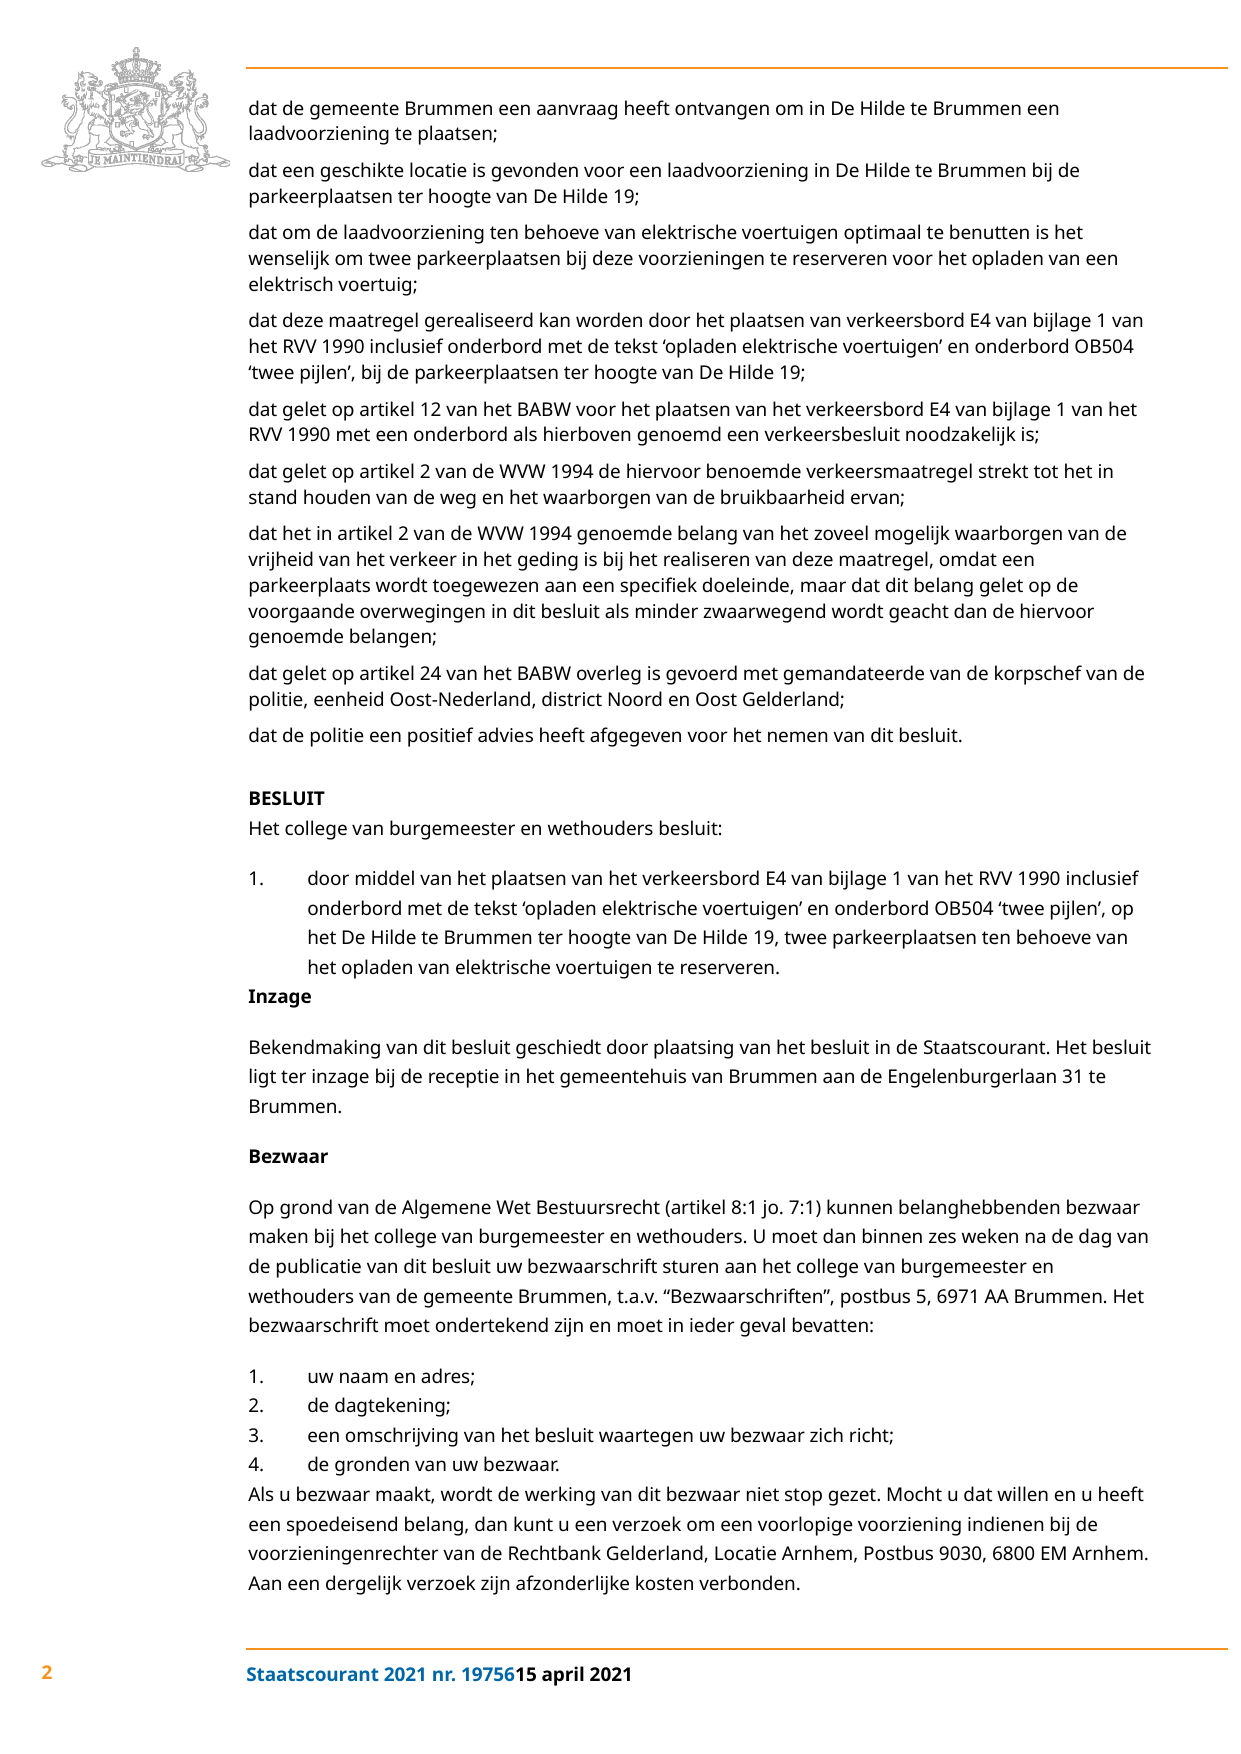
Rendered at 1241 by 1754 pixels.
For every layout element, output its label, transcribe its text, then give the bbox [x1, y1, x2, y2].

list uw naam en adres; [248, 1363, 1152, 1388]
text dat gelet op artikel 2 van de WVW 1994 de hiervoor benoemde verkeersmaatregel strekt tot het in stand houden van de weg en het waarborgen van de bruikbaarheid ervan; [248, 458, 1152, 510]
text dat de politie een positief advies heeft afgegeven voor het nemen van dit besluit. [248, 723, 1152, 748]
text dat deze maatregel gerealiseerd kan worden door het plaatsen van verkeersbord E4 van bijlage 1 van het RVV 1990 inclusief onderbord met de tekst ‘opladen elektrische voertuigen’ en onderbord OB504 ‘twee pijlen’, bij de parkeerplaatsen ter hoogte van De Hilde 19; [248, 308, 1152, 385]
text dat om de laadvoorziening ten behoeve van elektrische voertuigen optimaal te benutten is het wenselijk om twee parkeerplaatsen bij deze voorzieningen te reserveren voor het opladen van een elektrisch voertuig; [248, 219, 1152, 297]
picture [41, 47, 231, 172]
text Bekendmaking van dit besluit geschiedt door plaatsing van het besluit in de Staatscourant. Het besluit ligt ter inzage bij de receptie in het gemeentehuis van Brummen aan de Engelenburgerlaan 31 te Brummen. [248, 1034, 1152, 1119]
text Op grond van de Algemene Wet Bestuursrecht (artikel 8:1 jo. 7:1) kunnen belanghebbenden bezwaar maken bij het college van burgemeester en wethouders. U moet dan binnen zes weken na de dag van de publicatie van dit besluit uw bezwaarschrift sturen aan het college van burgemeester en wethouders van de gemeente Brummen, t.a.v. “Bezwaarschriften”, postbus 5, 6971 AA Brummen. Het bezwaarschrift moet ondertekend zijn en moet in ieder geval bevatten: [248, 1194, 1152, 1338]
text Inzage [248, 984, 1152, 1009]
list een omschrijving van het besluit waartegen uw bezwaar zich richt; [248, 1422, 1152, 1448]
list de gronden van uw bezwaar. [248, 1452, 1152, 1477]
text dat gelet op artikel 24 van het BABW overleg is gevoerd met gemandateerde van de korpschef van de politie, eenheid Oost-Nederland, district Noord en Oost Gelderland; [248, 660, 1152, 712]
text Bezwaar [248, 1144, 1152, 1169]
text dat gelet op artikel 12 van het BABW voor het plaatsen van het verkeersbord E4 van bijlage 1 van het RVV 1990 met een onderbord als hierboven genoemd een verkeersbesluit noodzakelijk is; [248, 396, 1152, 447]
text Het college van burgemeester en wethouders besluit: [248, 815, 1152, 841]
list de dagtekening; [248, 1392, 1152, 1418]
text dat de gemeente Brummen een aanvraag heeft ontvangen om in De Hilde te Brummen een laadvoorziening te plaatsen; [248, 95, 1152, 146]
text dat een geschikte locatie is gevonden voor een laadvoorziening in De Hilde te Brummen bij de parkeerplaatsen ter hoogte van De Hilde 19; [248, 157, 1152, 209]
list door middel van het plaatsen van het verkeersbord E4 van bijlage 1 van het RVV 1990 inclusief onderbord met de tekst ‘opladen elektrische voertuigen’ en onderbord OB504 ‘twee pijlen’, op het De Hilde te Brummen ter hoogte van De Hilde 19, twee parkeerplaatsen ten behoeve van het opladen van elektrische voertuigen te reserveren. [248, 865, 1152, 980]
text Als u bezwaar maakt, wordt de werking van dit bezwaar niet stop gezet. Mocht u dat willen en u heeft een spoedeisend belang, dan kunt u een verzoek om een voorlopige voorziening indienen bij de voorzieningenrechter van de Rechtbank Gelderland, Locatie Arnhem, Postbus 9030, 6800 EM Arnhem. Aan een dergelijk verzoek zijn afzonderlijke kosten verbonden. [248, 1481, 1152, 1596]
text dat het in artikel 2 van de WVW 1994 genoemde belang van het zoveel mogelijk waarborgen van de vrijheid van het verkeer in het geding is bij het realiseren van deze maatregel, omdat een parkeerplaats wordt toegewezen aan een specifiek doeleinde, maar dat dit belang gelet op de voorgaande overwegingen in dit besluit als minder zwaarwegend wordt geacht dan de hiervoor genoemde belangen; [248, 521, 1152, 649]
text BESLUIT [248, 785, 1152, 811]
